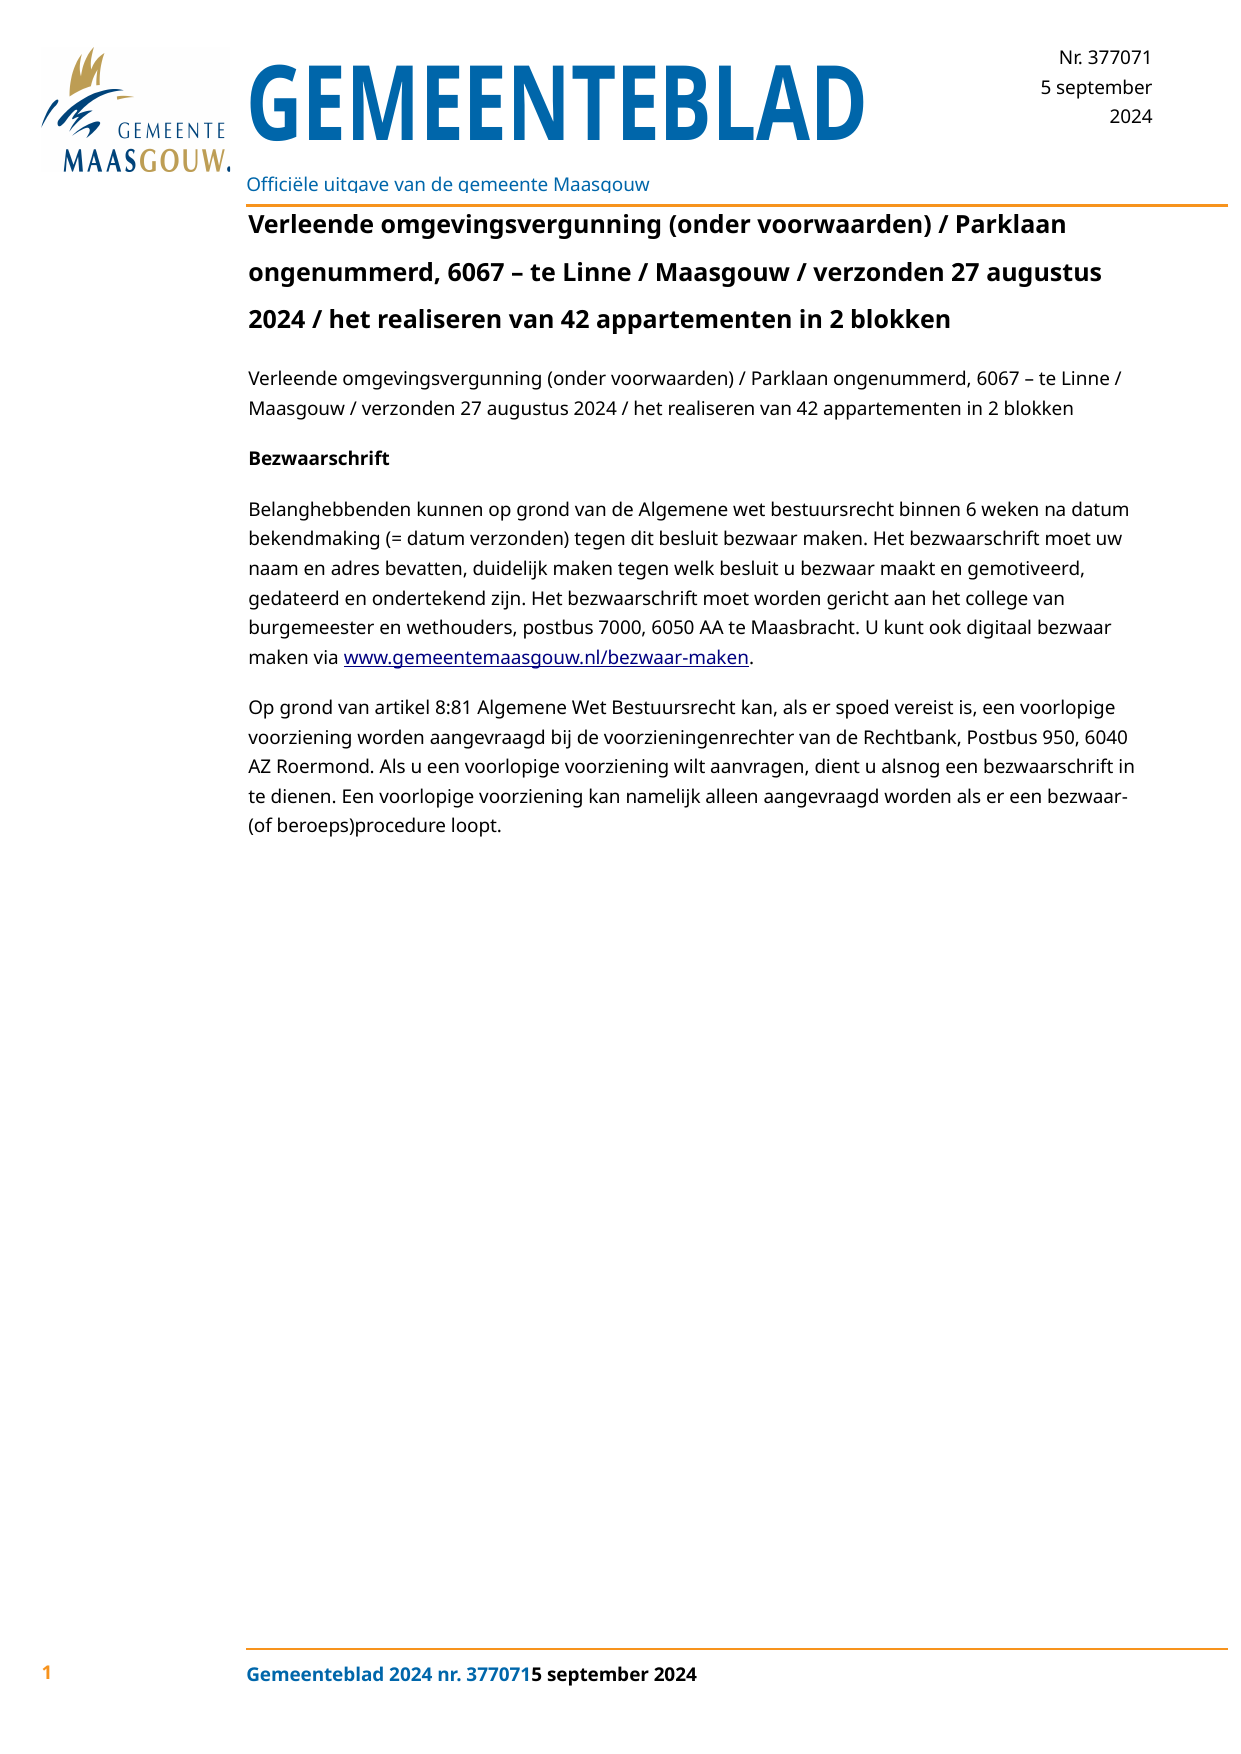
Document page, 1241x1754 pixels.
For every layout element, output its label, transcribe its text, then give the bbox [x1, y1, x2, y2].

text Bezwaarschrift [248, 446, 1152, 471]
text Verleende omgevingsvergunning (onder voorwaarden) / Parklaan ongenummerd, 6067 – te Linne / Maasgouw / verzonden 27 augustus 2024 / het realiseren van 42 appartementen in 2 blokken [248, 207, 1152, 336]
text Verleende omgevingsvergunning (onder voorwaarden) / Parklaan ongenummerd, 6067 – te Linne / Maasgouw / verzonden 27 augustus 2024 / het realiseren van 42 appartementen in 2 blokken [248, 366, 1152, 421]
text Op grond van artikel 8:81 Algemene Wet Bestuursrecht kan, als er spoed vereist is, een voorlopige voorziening worden aangevraagd bij de voorzieningenrechter van de Rechtbank, Postbus 950, 6040 AZ Roermond. Als u een voorlopige voorziening wilt aanvragen, dient u alsnog een bezwaarschrift in te dienen. Een voorlopige voorziening kan namelijk alleen aangevraagd worden als er een bezwaar- (of beroeps)procedure loopt. [248, 694, 1152, 838]
text Belanghebbenden kunnen op grond van de Algemene wet bestuursrecht binnen 6 weken na datum bekendmaking (= datum verzonden) tegen dit besluit bezwaar maken. Het bezwaarschrift moet uw naam en adres bevatten, duidelijk maken tegen welk besluit u bezwaar maakt en gemotiveerd, gedateerd en ondertekend zijn. Het bezwaarschrift moet worden gericht aan het college van burgemeester en wethouders, postbus 7000, 6050 AA te Maasbracht. U kunt ook digitaal bezwaar maken via www.gemeentemaasgouw.nl/bezwaar-maken. [248, 496, 1152, 669]
picture [41, 47, 231, 172]
